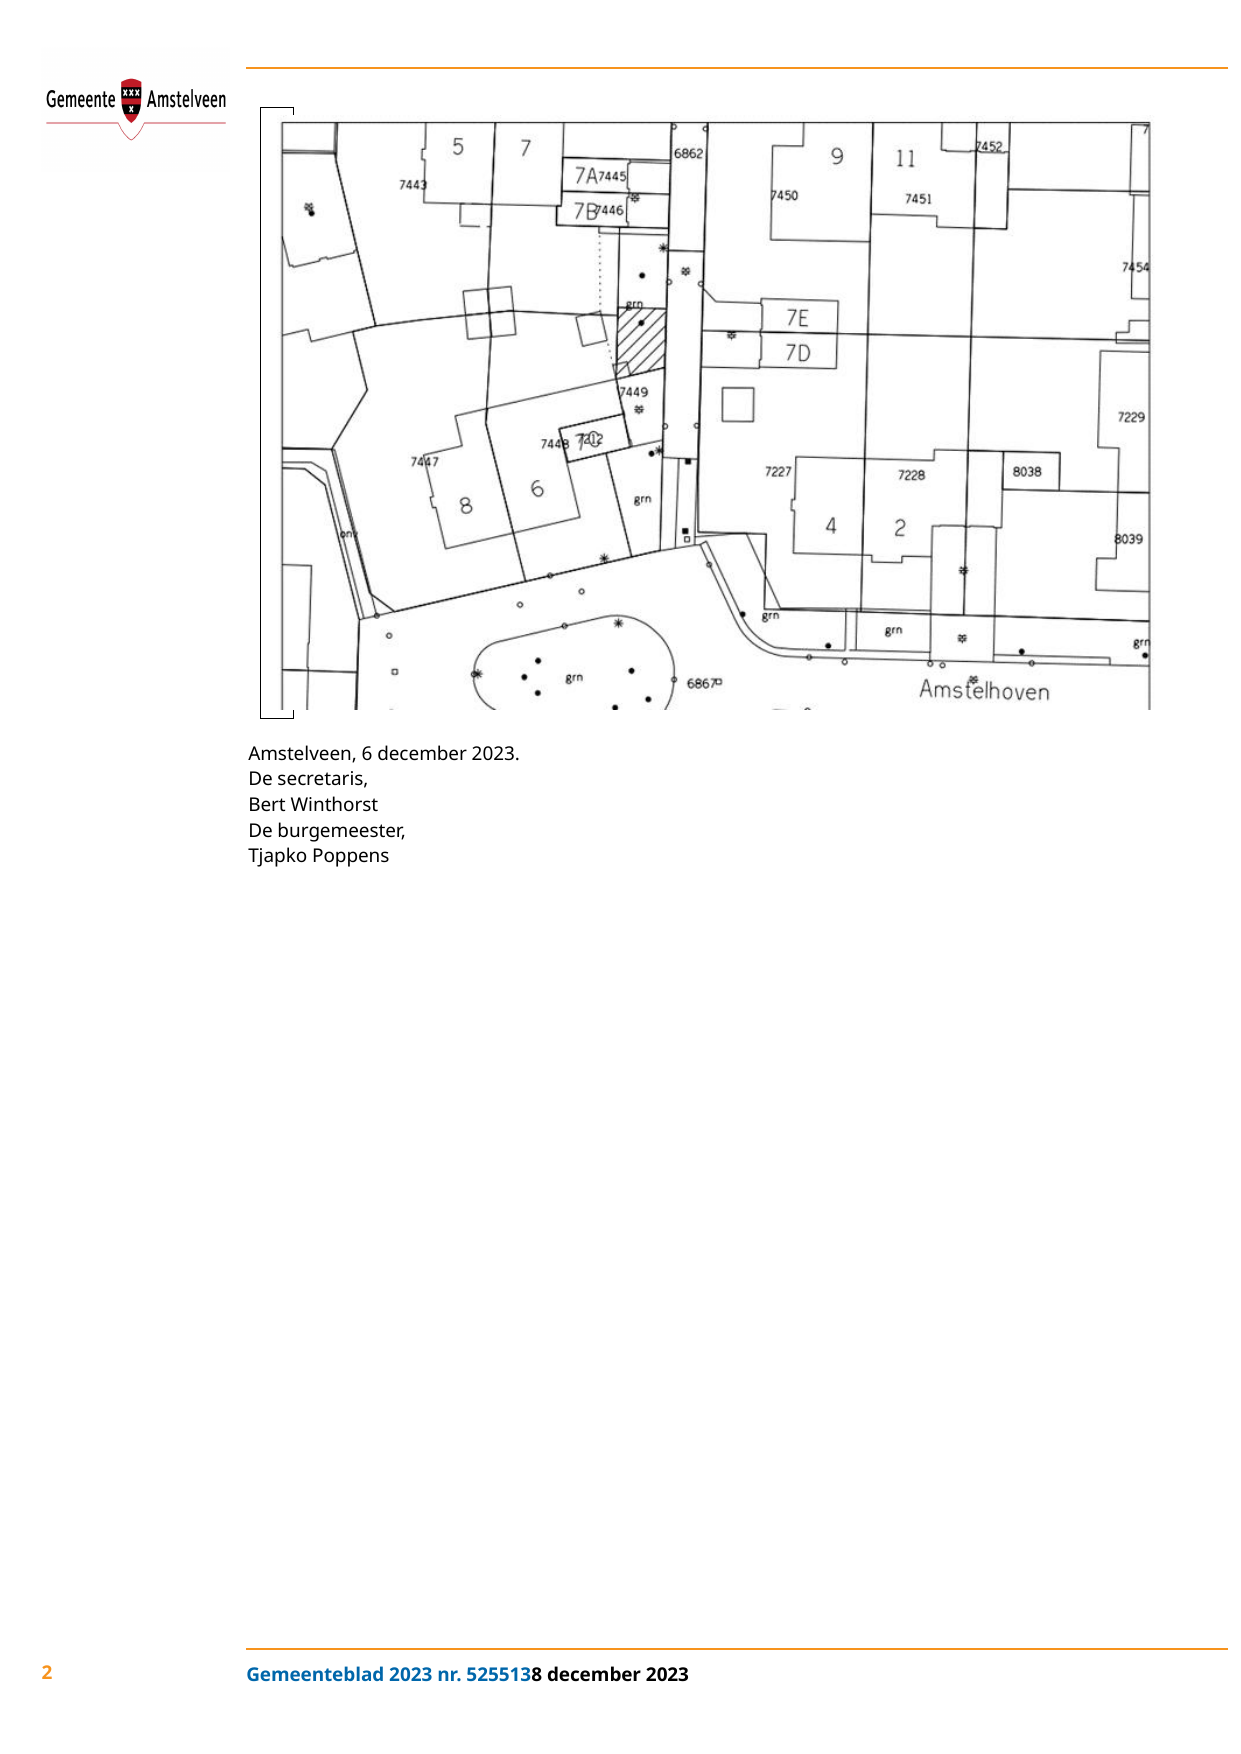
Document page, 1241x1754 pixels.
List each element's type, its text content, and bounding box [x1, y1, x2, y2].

picture [41, 47, 231, 172]
text Amstelveen, 6 december 2023. [248, 740, 1152, 766]
text Tjapko Poppens [248, 843, 1152, 868]
text De secretaris, [248, 766, 1152, 791]
text Bert Winthorst [248, 791, 1152, 817]
picture [268, 115, 1173, 710]
text De burgemeester, [248, 817, 1152, 843]
